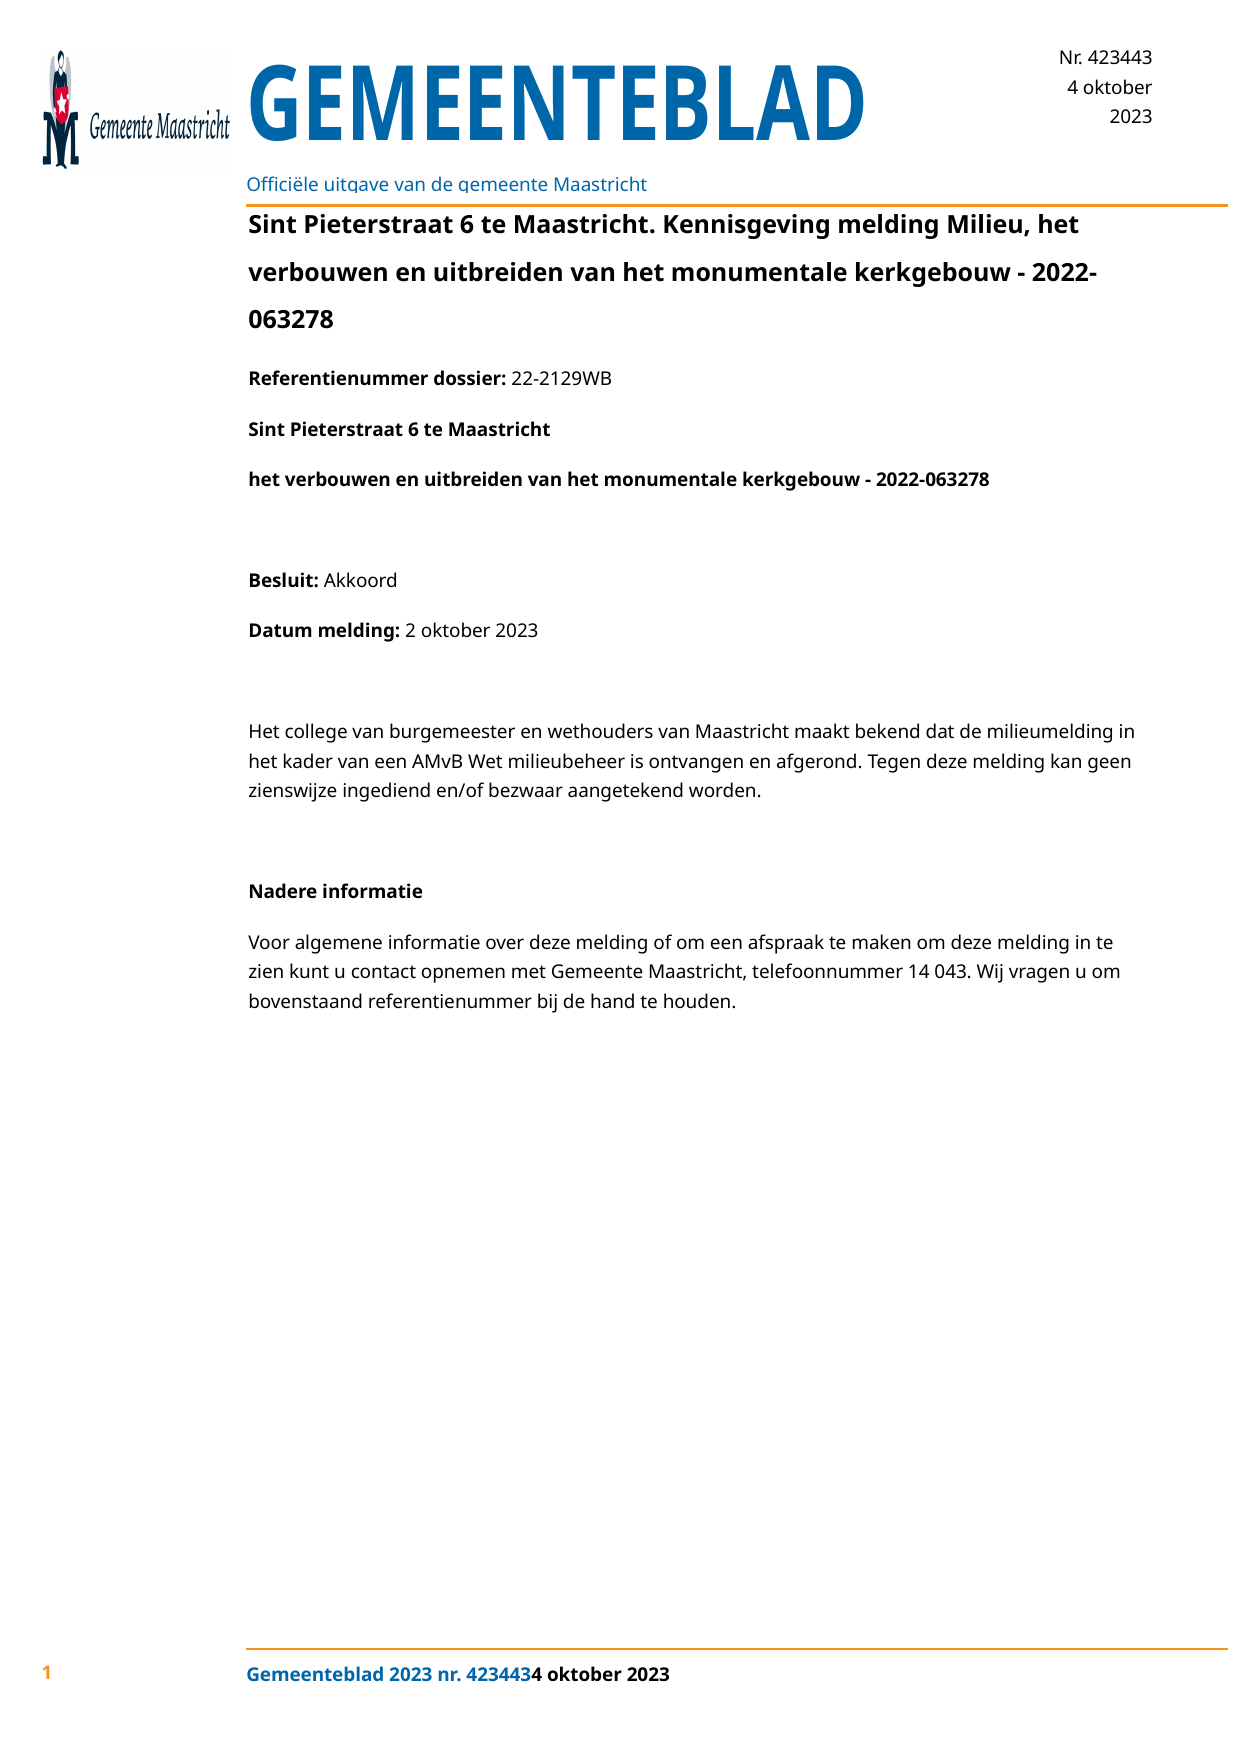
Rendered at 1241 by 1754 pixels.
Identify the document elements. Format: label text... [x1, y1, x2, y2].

text Voor algemene informatie over deze melding of om een afspraak te maken om deze melding in te zien kunt u contact opnemen met Gemeente Maastricht, telefoonnummer 14 043. Wij vragen u om bovenstaand referentienummer bij de hand te houden. [248, 929, 1152, 1014]
text het verbouwen en uitbreiden van het monumentale kerkgebouw - 2022-063278 [248, 466, 1152, 492]
text Datum melding: 2 oktober 2023 [248, 618, 1152, 643]
text Het college van burgemeester en wethouders van Maastricht maakt bekend dat de milieumelding in het kader van een AMvB Wet milieubeheer is ontvangen en afgerond. Tegen deze melding kan geen zienswijze ingediend en/of bezwaar aangetekend worden. [248, 718, 1152, 803]
text Sint Pieterstraat 6 te Maastricht [248, 416, 1152, 442]
text Nadere informatie [248, 878, 1152, 904]
text Referentienummer dossier: 22-2129WB [248, 366, 1152, 391]
picture [41, 47, 231, 172]
text Besluit: Akkoord [248, 567, 1152, 593]
text Sint Pieterstraat 6 te Maastricht. Kennisgeving melding Milieu, het verbouwen en uitbreiden van het monumentale kerkgebouw - 2022-063278 [248, 207, 1152, 336]
